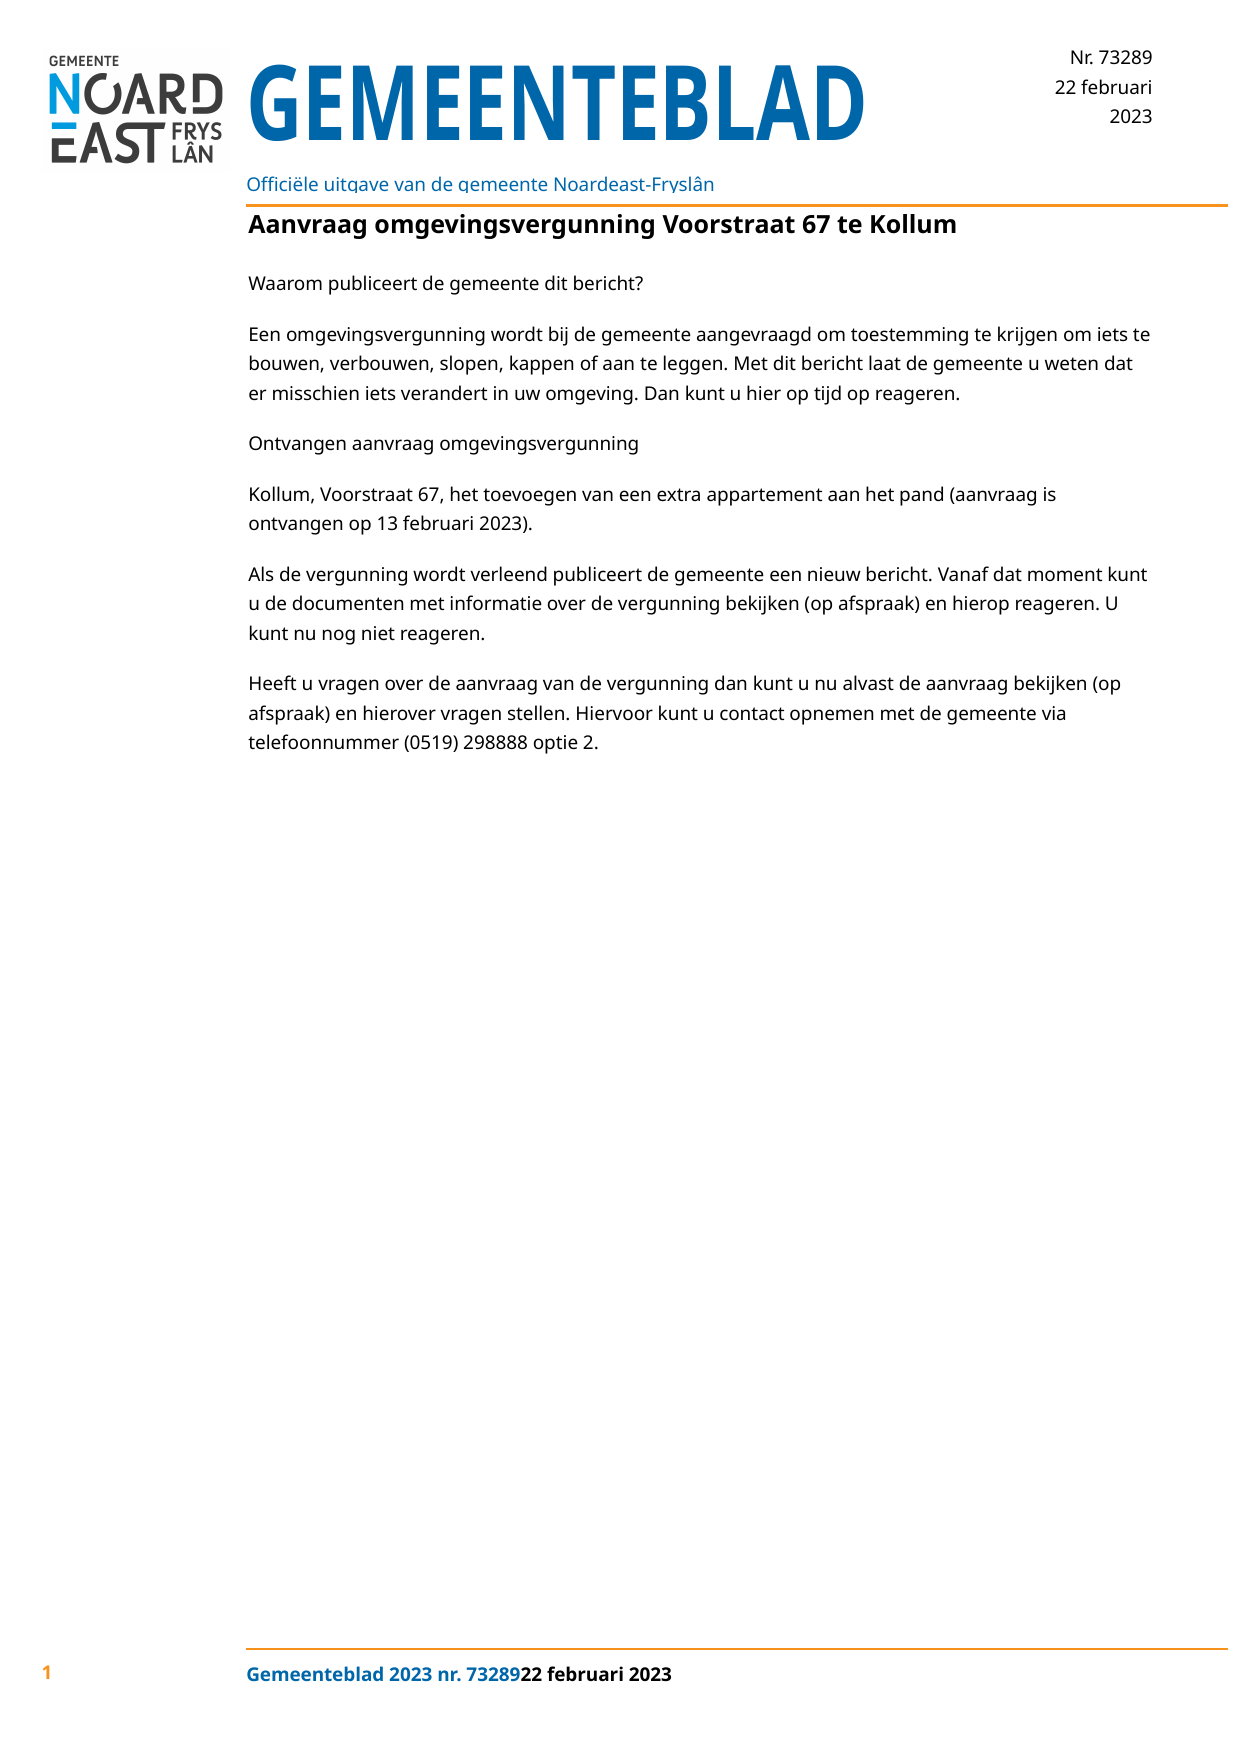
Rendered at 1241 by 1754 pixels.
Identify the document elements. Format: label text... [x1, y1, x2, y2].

text Aanvraag omgevingsvergunning Voorstraat 67 te Kollum [248, 207, 1152, 241]
text Waarom publiceert de gemeente dit bericht? [248, 270, 1152, 296]
text Een omgevingsvergunning wordt bij de gemeente aangevraagd om toestemming te krijgen om iets te bouwen, verbouwen, slopen, kappen of aan te leggen. Met dit bericht laat de gemeente u weten dat er misschien iets verandert in uw omgeving. Dan kunt u hier op tijd op reageren. [248, 321, 1152, 406]
text Als de vergunning wordt verleend publiceert de gemeente een nieuw bericht. Vanaf dat moment kunt u de documenten met informatie over de vergunning bekijken (op afspraak) en hierop reageren. U kunt nu nog niet reageren. [248, 561, 1152, 646]
text Ontvangen aanvraag omgevingsvergunning [248, 430, 1152, 456]
text Kollum, Voorstraat 67, het toevoegen van een extra appartement aan het pand (aanvraag is ontvangen op 13 februari 2023). [248, 481, 1152, 536]
picture [41, 47, 231, 172]
text Heeft u vragen over de aanvraag van de vergunning dan kunt u nu alvast de aanvraag bekijken (op afspraak) en hierover vragen stellen. Hiervoor kunt u contact opnemen met de gemeente via telefoonnummer (0519) 298888 optie 2. [248, 670, 1152, 755]
